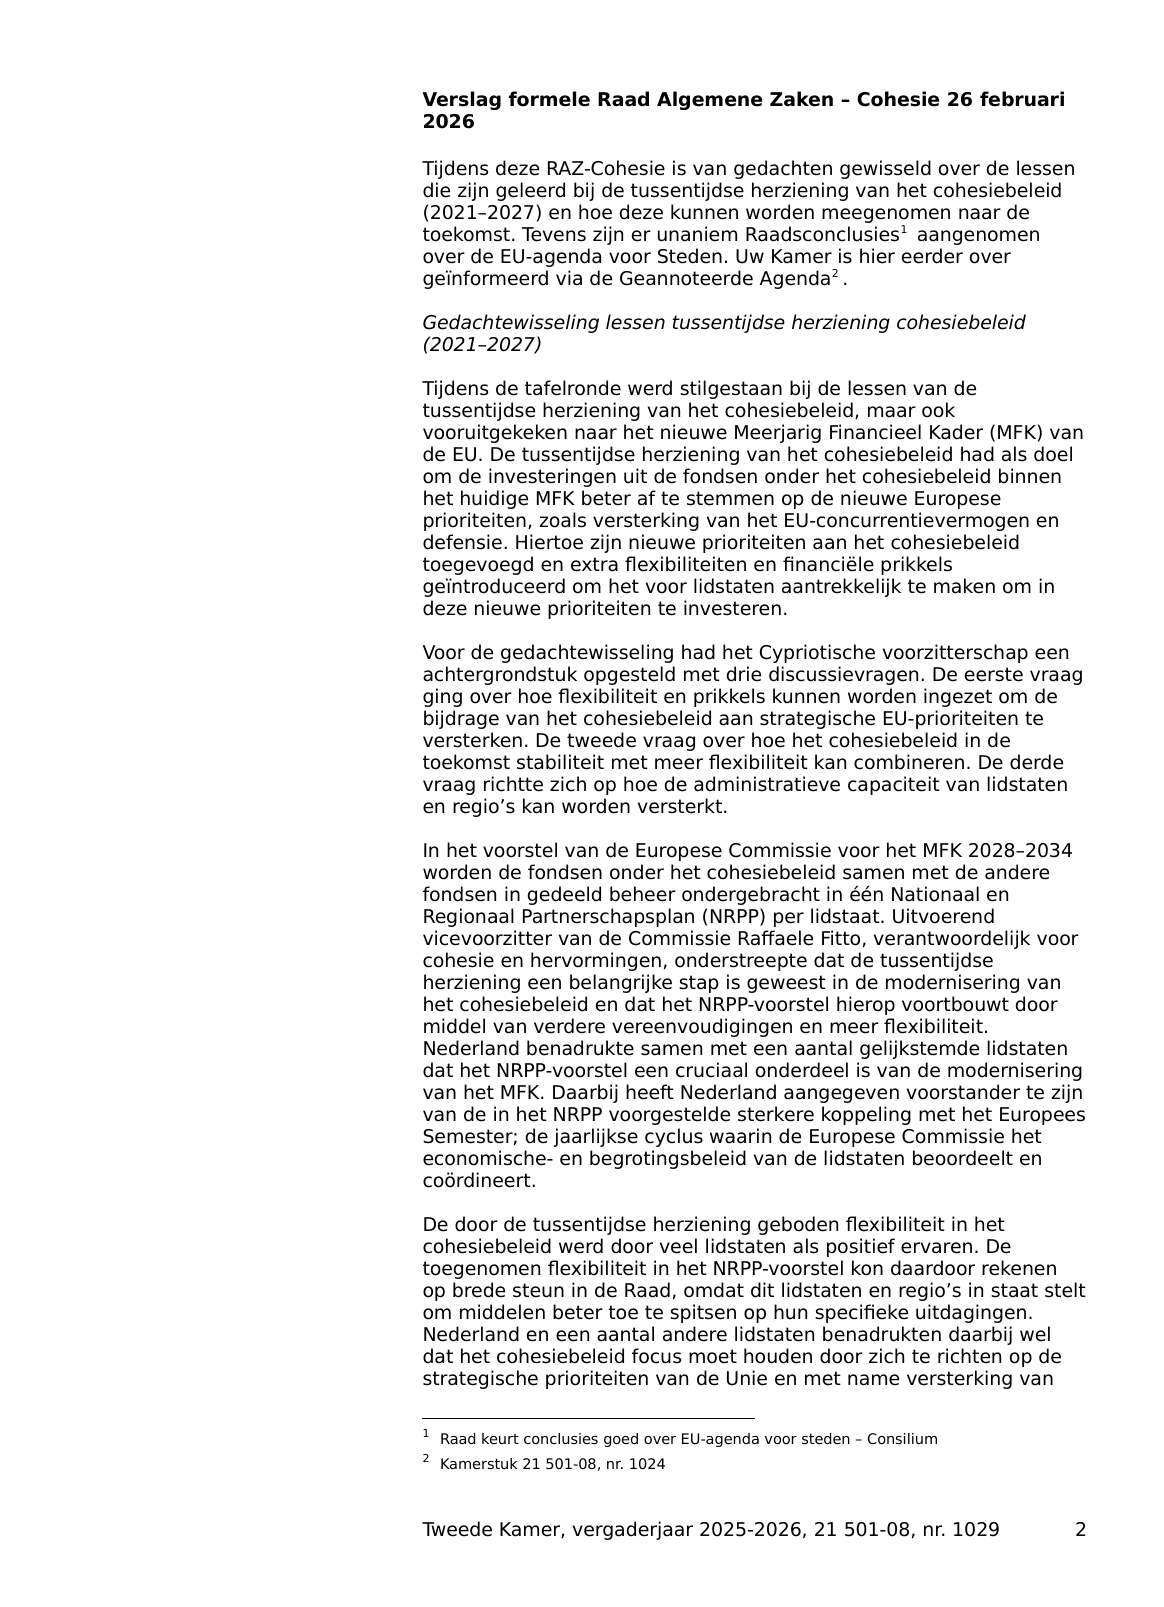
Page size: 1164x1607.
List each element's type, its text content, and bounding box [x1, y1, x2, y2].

text Raad keurt conclusies goed over EU-agenda voor steden – Consilium [422, 1427, 1087, 1449]
subtitle Gedachtewisseling lessen tussentijdse herziening cohesiebeleid (2021–2027) [422, 312, 1087, 356]
text In het voorstel van de Europese Commissie voor het MFK 2028–2034 worden de fondsen onder het cohesiebeleid samen met de andere fondsen in gedeeld beheer ondergebracht in één Nationaal en Regionaal Partnerschapsplan (NRPP) per lidstaat. Uitvoerend vicevoorzitter van de Commissie Raffaele Fitto, verantwoordelijk voor cohesie en hervormingen, onderstreepte dat de tussentijdse herziening een belangrijke stap is geweest in de modernisering van het cohesiebeleid en dat het NRPP-voorstel hierop voortbouwt door middel van verdere vereenvoudigingen en meer flexibiliteit. Nederland benadrukte samen met een aantal gelijkstemde lidstaten dat het NRPP-voorstel een cruciaal onderdeel is van de modernisering van het MFK. Daarbij heeft Nederland aangegeven voorstander te zijn van de in het NRPP voorgestelde sterkere koppeling met het Europees Semester; de jaarlijkse cyclus waarin de Europese Commissie het economische- en begrotingsbeleid van de lidstaten beoordeelt en coördineert. [422, 840, 1087, 1192]
text De door de tussentijdse herziening geboden flexibiliteit in het cohesiebeleid werd door veel lidstaten als positief ervaren. De toegenomen flexibiliteit in het NRPP-voorstel kon daardoor rekenen op brede steun in de Raad, omdat dit lidstaten en regio’s in staat stelt om middelen beter toe te spitsen op hun specifieke uitdagingen. Nederland en een aantal andere lidstaten benadrukten daarbij wel dat het cohesiebeleid focus moet houden door zich te richten op de strategische prioriteiten van de Unie en met name versterking van [422, 1214, 1087, 1390]
text Kamerstuk 21 501-08, nr. 1024 [422, 1452, 1087, 1474]
text Tijdens deze RAZ-Cohesie is van gedachten gewisseld over de lessen die zijn geleerd bij de tussentijdse herziening van het cohesiebeleid (2021–2027) en hoe deze kunnen worden meegenomen naar de toekomst. Tevens zijn er unaniem Raadsconclusies aangenomen over de EU-agenda voor Steden. Uw Kamer is hier eerder over geïnformeerd via de Geannoteerde Agenda. [422, 158, 1087, 290]
text Tijdens de tafelronde werd stilgestaan bij de lessen van de tussentijdse herziening van het cohesiebeleid, maar ook vooruitgekeken naar het nieuwe Meerjarig Financieel Kader (MFK) van de EU. De tussentijdse herziening van het cohesiebeleid had als doel om de investeringen uit de fondsen onder het cohesiebeleid binnen het huidige MFK beter af te stemmen op de nieuwe Europese prioriteiten, zoals versterking van het EU-concurrentievermogen en defensie. Hiertoe zijn nieuwe prioriteiten aan het cohesiebeleid toegevoegd en extra flexibiliteiten en financiële prikkels geïntroduceerd om het voor lidstaten aantrekkelijk te maken om in deze nieuwe prioriteiten te investeren. [422, 378, 1087, 620]
subtitle Verslag formele Raad Algemene Zaken – Cohesie 26 februari 2026 [422, 89, 1087, 133]
text Voor de gedachtewisseling had het Cypriotische voorzitterschap een achtergrondstuk opgesteld met drie discussievragen. De eerste vraag ging over hoe flexibiliteit en prikkels kunnen worden ingezet om de bijdrage van het cohesiebeleid aan strategische EU-prioriteiten te versterken. De tweede vraag over hoe het cohesiebeleid in de toekomst stabiliteit met meer flexibiliteit kan combineren. De derde vraag richtte zich op hoe de administratieve capaciteit van lidstaten en regio’s kan worden versterkt. [422, 642, 1087, 818]
